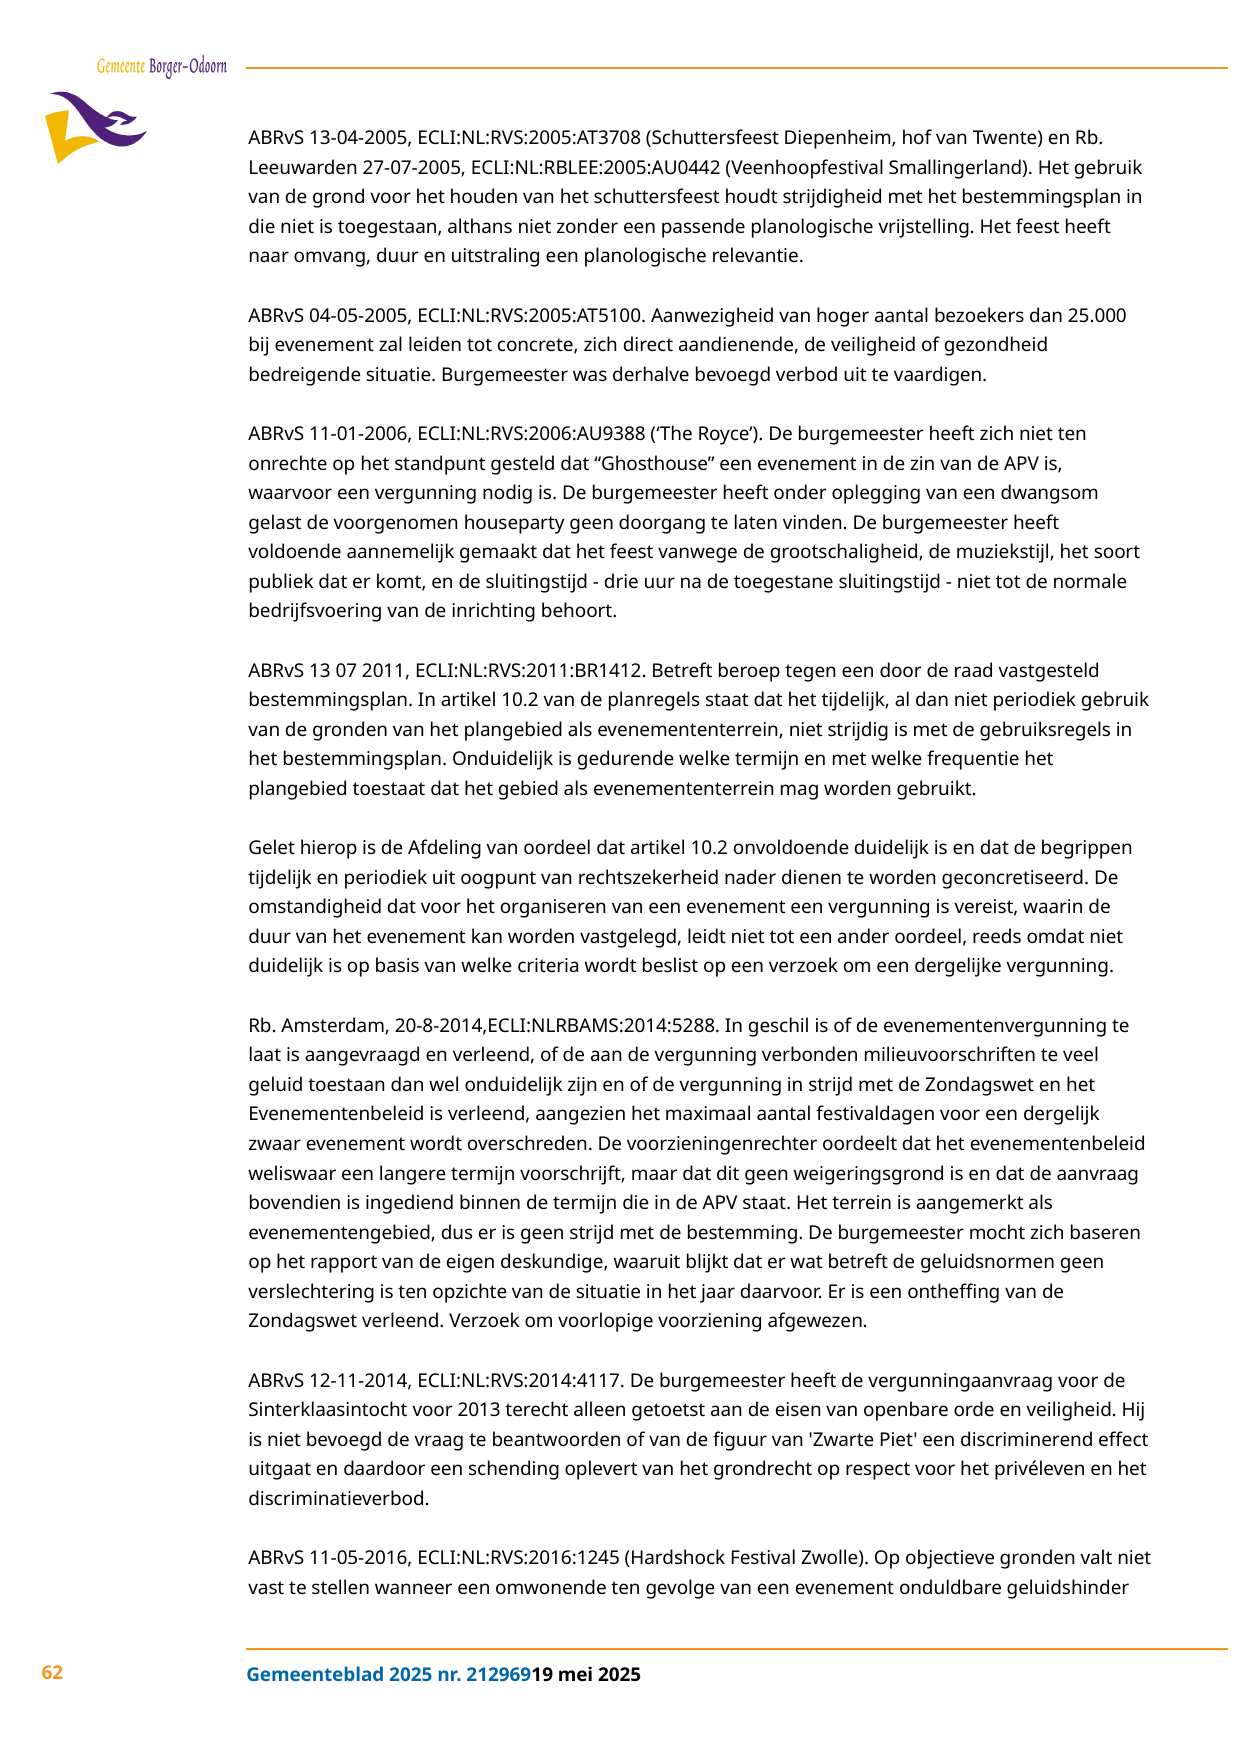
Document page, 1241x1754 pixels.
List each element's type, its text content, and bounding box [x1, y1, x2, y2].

text Gelet hierop is de Afdeling van oordeel dat artikel 10.2 onvoldoende duidelijk is en dat de begrippen tijdelijk en periodiek uit oogpunt van rechtszekerheid nader dienen te worden geconcretiseerd. De omstandigheid dat voor het organiseren van een evenement een vergunning is vereist, waarin de duur van het evenement kan worden vastgelegd, leidt niet tot een ander oordeel, reeds omdat niet duidelijk is op basis van welke criteria wordt beslist op een verzoek om een dergelijke vergunning. [248, 834, 1152, 978]
text ABRvS 13-04-2005, ECLI:NL:RVS:2005:AT3708 (Schuttersfeest Diepenheim, hof van Twente) en Rb. Leeuwarden 27-07-2005, ECLI:NL:RBLEE:2005:AU0442 (Veenhoopfestival Smallingerland). Het gebruik van de grond voor het houden van het schuttersfeest houdt strijdigheid met het bestemmingsplan in die niet is toegestaan, althans niet zonder een passende planologische vrijstelling. Het feest heeft naar omvang, duur en uitstraling een planologische relevantie. [248, 124, 1152, 268]
text ABRvS 11-01-2006, ECLI:NL:RVS:2006:AU9388 (‘The Royce’). De burgemeester heeft zich niet ten onrechte op het standpunt gesteld dat “Ghosthouse” een evenement in de zin van de APV is, waarvoor een vergunning nodig is. De burgemeester heeft onder oplegging van een dwangsom gelast de voorgenomen houseparty geen doorgang te laten vinden. De burgemeester heeft voldoende aannemelijk gemaakt dat het feest vanwege de grootschaligheid, de muziekstijl, het soort publiek dat er komt, en de sluitingstijd - drie uur na de toegestane sluitingstijd - niet tot de normale bedrijfsvoering van de inrichting behoort. [248, 420, 1152, 623]
text Rb. Amsterdam, 20-8-2014,ECLI:NLRBAMS:2014:5288. In geschil is of de evenementenvergunning te laat is aangevraagd en verleend, of de aan de vergunning verbonden milieuvoorschriften te veel geluid toestaan dan wel onduidelijk zijn en of de vergunning in strijd met de Zondagswet en het Evenementenbeleid is verleend, aangezien het maximaal aantal festivaldagen voor een dergelijk zwaar evenement wordt overschreden. De voorzieningenrechter oordeelt dat het evenementenbeleid weliswaar een langere termijn voorschrijft, maar dat dit geen weigeringsgrond is en dat de aanvraag bovendien is ingediend binnen de termijn die in de APV staat. Het terrein is aangemerkt als evenementengebied, dus er is geen strijd met de bestemming. De burgemeester mocht zich baseren op het rapport van de eigen deskundige, waaruit blijkt dat er wat betreft de geluidsnormen geen verslechtering is ten opzichte van de situatie in het jaar daarvoor. Er is een ontheffing van de Zondagswet verleend. Verzoek om voorlopige voorziening afgewezen. [248, 1012, 1152, 1333]
text ABRvS 12-11-2014, ECLI:NL:RVS:2014:4117. De burgemeester heeft de vergunningaanvraag voor de Sinterklaasintocht voor 2013 terecht alleen getoetst aan de eisen van openbare orde en veiligheid. Hij is niet bevoegd de vraag te beantwoorden of van de figuur van 'Zwarte Piet' een discriminerend effect uitgaat en daardoor een schending oplevert van het grondrecht op respect voor het privéleven en het discriminatieverbod. [248, 1367, 1152, 1511]
text ABRvS 04-05-2005, ECLI:NL:RVS:2005:AT5100. Aanwezigheid van hoger aantal bezoekers dan 25.000 bij evenement zal leiden tot concrete, zich direct aandienende, de veiligheid of gezondheid bedreigende situatie. Burgemeester was derhalve bevoegd verbod uit te vaardigen. [248, 302, 1152, 387]
text ABRvS 13 07 2011, ECLI:NL:RVS:2011:BR1412. Betreft beroep tegen een door de raad vastgesteld bestemmingsplan. In artikel 10.2 van de planregels staat dat het tijdelijk, al dan niet periodiek gebruik van de gronden van het plangebied als evenemententerrein, niet strijdig is met de gebruiksregels in het bestemmingsplan. Onduidelijk is gedurende welke termijn en met welke frequentie het plangebied toestaat dat het gebied als evenemententerrein mag worden gebruikt. [248, 657, 1152, 801]
text ABRvS 11-05-2016, ECLI:NL:RVS:2016:1245 (Hardshock Festival Zwolle). Op objectieve gronden valt niet vast te stellen wanneer een omwonende ten gevolge van een evenement onduldbare geluidshinder [248, 1544, 1152, 1600]
picture [41, 47, 231, 172]
